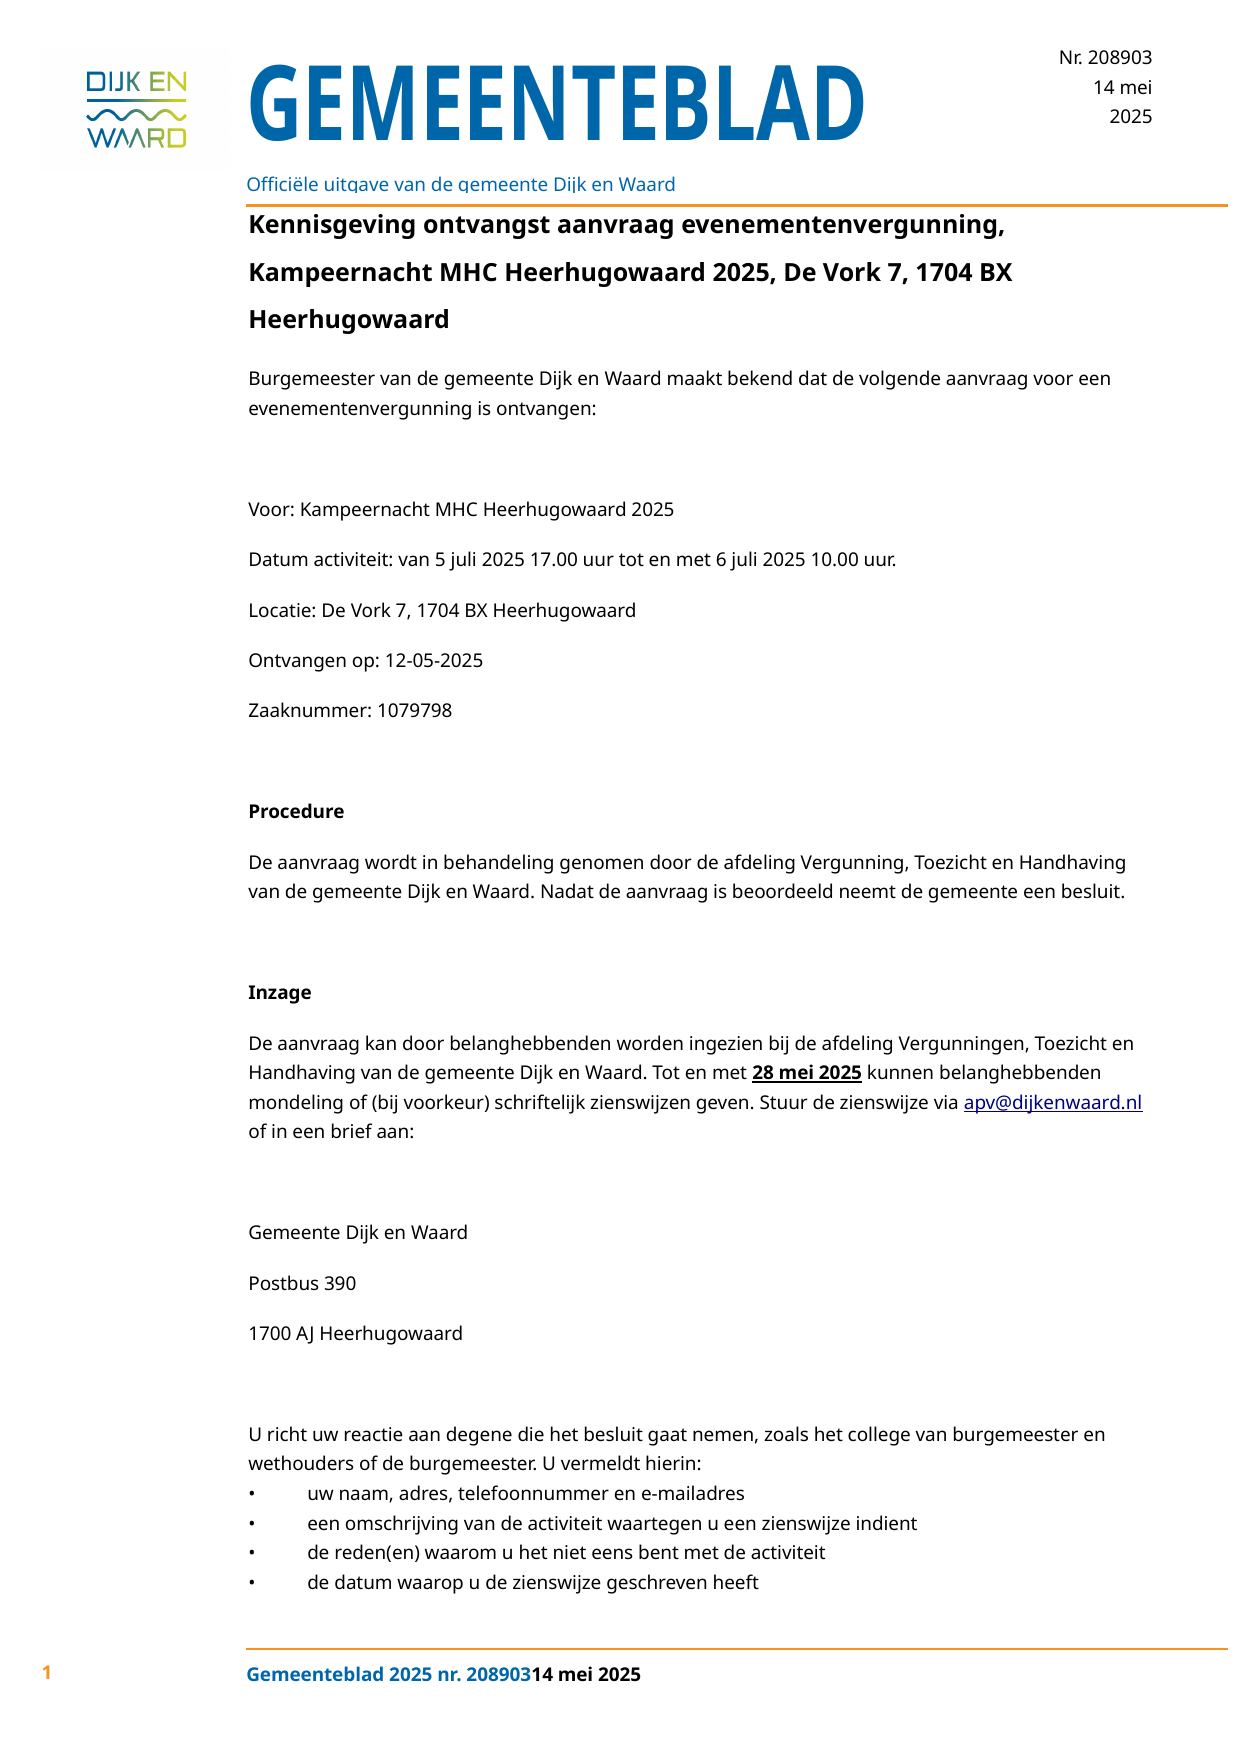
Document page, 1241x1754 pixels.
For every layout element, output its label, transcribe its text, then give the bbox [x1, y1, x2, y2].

text De aanvraag wordt in behandeling genomen door de afdeling Vergunning, Toezicht en Handhaving van de gemeente Dijk en Waard. Nadat de aanvraag is beoordeeld neemt de gemeente een besluit. [248, 849, 1152, 904]
text Locatie: De Vork 7, 1704 BX Heerhugowaard [248, 597, 1152, 622]
list uw naam, adres, telefoonnummer en e-mailadres [248, 1480, 1152, 1506]
text Zaaknummer: 1079798 [248, 698, 1152, 723]
text Ontvangen op: 12-05-2025 [248, 647, 1152, 673]
text Gemeente Dijk en Waard [248, 1219, 1152, 1245]
list de reden(en) waarom u het niet eens bent met de activiteit [248, 1539, 1152, 1565]
text U richt uw reactie aan degene die het besluit gaat nemen, zoals het college van burgemeester en wethouders of de burgemeester. U vermeldt hierin: [248, 1421, 1152, 1476]
text De aanvraag kan door belanghebbenden worden ingezien bij de afdeling Vergunningen, Toezicht en Handhaving van de gemeente Dijk en Waard. Tot en met 28 mei 2025 kunnen belanghebbenden mondeling of (bij voorkeur) schriftelijk zienswijzen geven. Stuur de zienswijze via apv@dijkenwaard.nl of in een brief aan: [248, 1030, 1152, 1144]
text Burgemeester van de gemeente Dijk en Waard maakt bekend dat de volgende aanvraag voor een evenementenvergunning is ontvangen: [248, 366, 1152, 421]
list de datum waarop u de zienswijze geschreven heeft [248, 1569, 1152, 1594]
list een omschrijving van de activiteit waartegen u een zienswijze indient [248, 1510, 1152, 1535]
text Voor: Kampeernacht MHC Heerhugowaard 2025 [248, 496, 1152, 522]
text Datum activiteit: van 5 juli 2025 17.00 uur tot en met 6 juli 2025 10.00 uur. [248, 546, 1152, 572]
text Kennisgeving ontvangst aanvraag evenementenvergunning, Kampeernacht MHC Heerhugowaard 2025, De Vork 7, 1704 BX Heerhugowaard [248, 207, 1152, 336]
text Postbus 390 [248, 1270, 1152, 1295]
picture [41, 47, 231, 172]
text 1700 AJ Heerhugowaard [248, 1320, 1152, 1346]
text Procedure [248, 798, 1152, 824]
text Inzage [248, 979, 1152, 1005]
